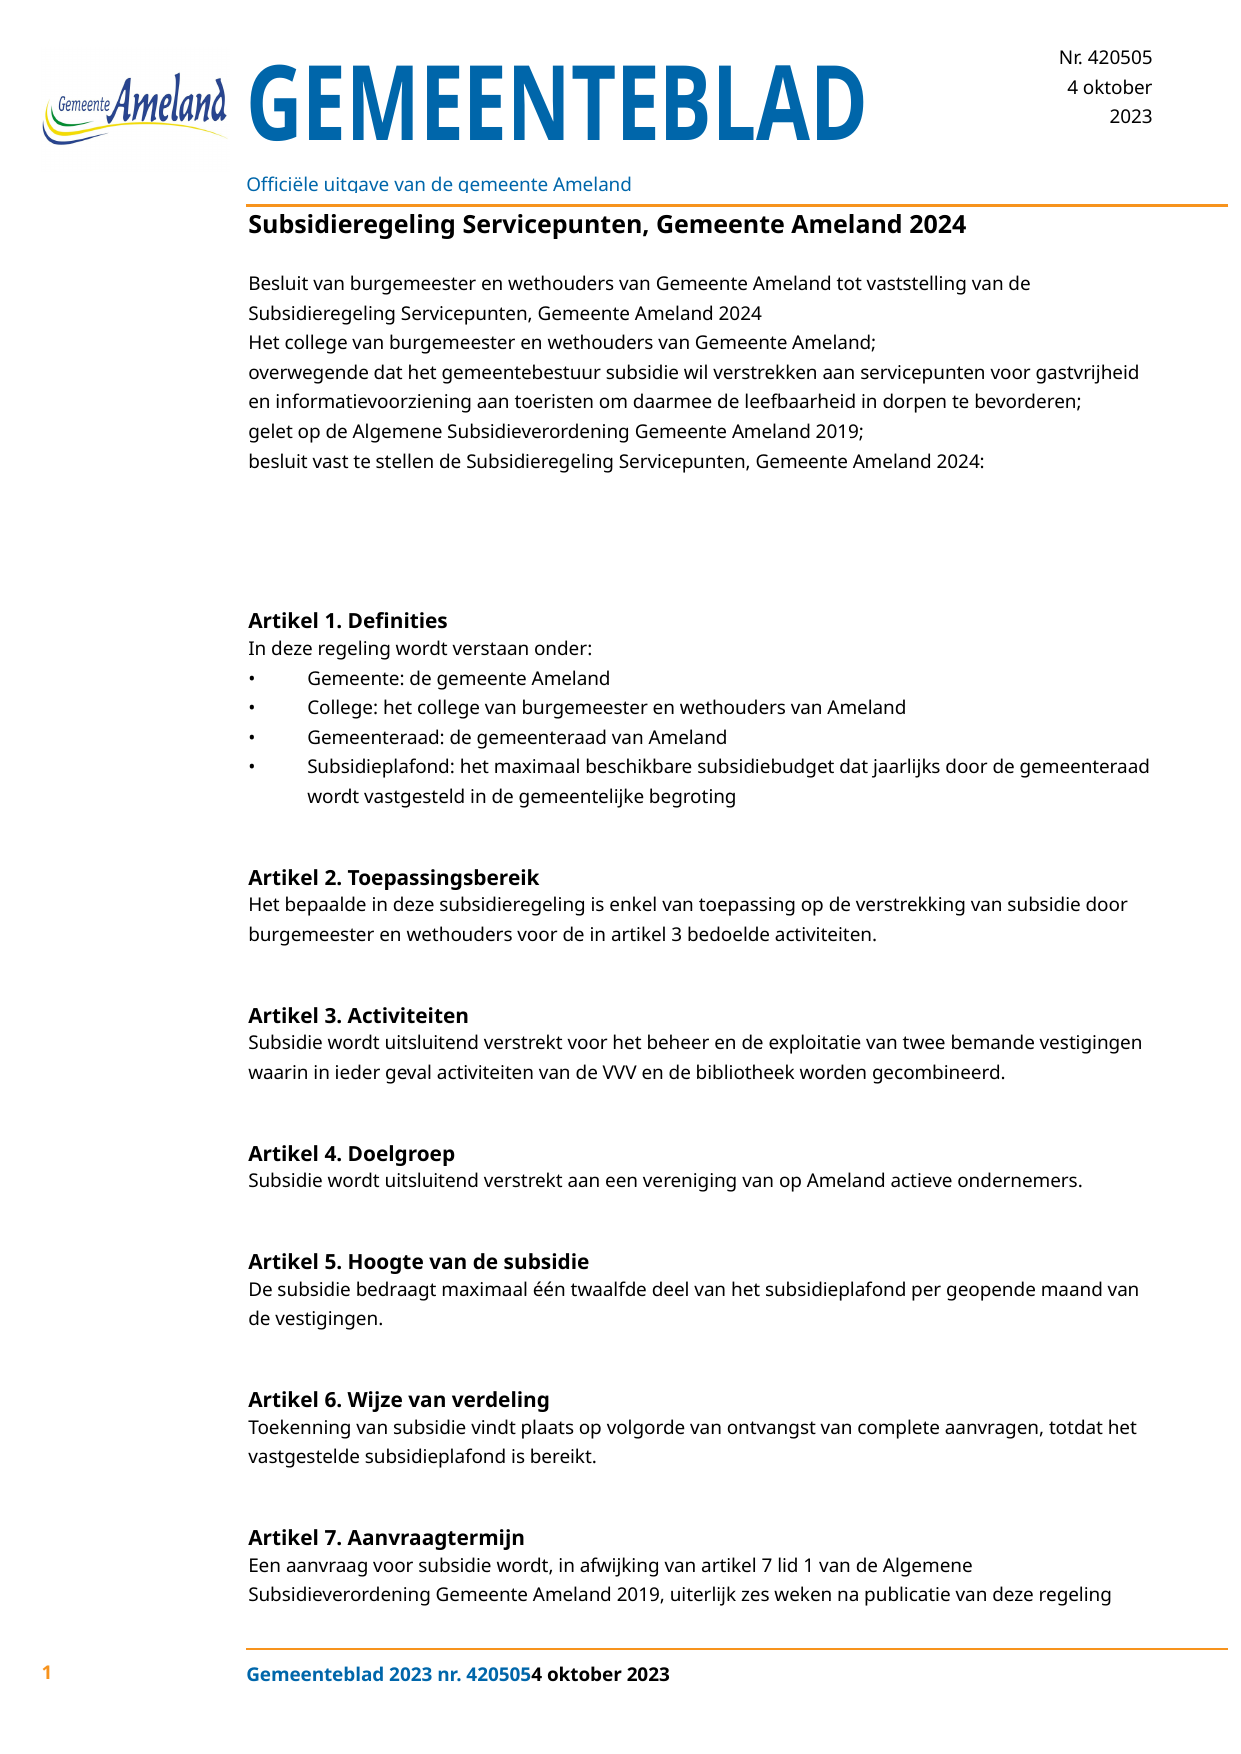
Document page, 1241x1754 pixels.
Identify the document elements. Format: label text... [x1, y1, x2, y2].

text gelet op de Algemene Subsidieverordening Gemeente Ameland 2019; [248, 418, 1152, 444]
list College: het college van burgemeester en wethouders van Ameland [248, 694, 1152, 720]
text In deze regeling wordt verstaan onder: [248, 635, 1152, 661]
text Het bepaalde in deze subsidieregeling is enkel van toepassing op de verstrekking van subsidie door burgemeester en wethouders voor de in artikel 3 bedoelde activiteiten. [248, 891, 1152, 947]
picture [41, 47, 231, 172]
text Artikel 5. Hoogte van de subsidie [248, 1247, 1152, 1276]
text Artikel 4. Doelgroep [248, 1139, 1152, 1167]
text Artikel 3. Activiteiten [248, 1001, 1152, 1029]
text besluit vast te stellen de Subsidieregeling Servicepunten, Gemeente Ameland 2024: [248, 448, 1152, 473]
text Toekenning van subsidie vindt plaats op volgorde van ontvangst van complete aanvragen, totdat het vastgestelde subsidieplafond is bereikt. [248, 1414, 1152, 1469]
text Subsidie wordt uitsluitend verstrekt voor het beheer en de exploitatie van twee bemande vestigingen waarin in ieder geval activiteiten van de VVV en de bibliotheek worden gecombineerd. [248, 1029, 1152, 1085]
text Artikel 7. Aanvraagtermijn [248, 1523, 1152, 1552]
list Gemeenteraad: de gemeenteraad van Ameland [248, 724, 1152, 749]
text Artikel 1. Definities [248, 607, 1152, 635]
list Subsidieplafond: het maximaal beschikbare subsidiebudget dat jaarlijks door de gemeenteraad wordt vastgesteld in de gemeentelijke begroting [248, 753, 1152, 809]
text Artikel 6. Wijze van verdeling [248, 1386, 1152, 1414]
text Artikel 2. Toepassingsbereik [248, 863, 1152, 891]
list Gemeente: de gemeente Ameland [248, 665, 1152, 690]
text Subsidie wordt uitsluitend verstrekt aan een vereniging van op Ameland actieve ondernemers. [248, 1167, 1152, 1193]
text Het college van burgemeester en wethouders van Gemeente Ameland; [248, 329, 1152, 355]
text Besluit van burgemeester en wethouders van Gemeente Ameland tot vaststelling van de Subsidieregeling Servicepunten, Gemeente Ameland 2024 [248, 270, 1152, 326]
text De subsidie bedraagt maximaal één twaalfde deel van het subsidieplafond per geopende maand van de vestigingen. [248, 1276, 1152, 1331]
text Een aanvraag voor subsidie wordt, in afwijking van artikel 7 lid 1 van de Algemene Subsidieverordening Gemeente Ameland 2019, uiterlijk zes weken na publicatie van deze regeling [248, 1552, 1152, 1607]
text overwegende dat het gemeentebestuur subsidie wil verstrekken aan servicepunten voor gastvrijheid en informatievoorziening aan toeristen om daarmee de leefbaarheid in dorpen te bevorderen; [248, 359, 1152, 414]
text Subsidieregeling Servicepunten, Gemeente Ameland 2024 [248, 207, 1152, 241]
